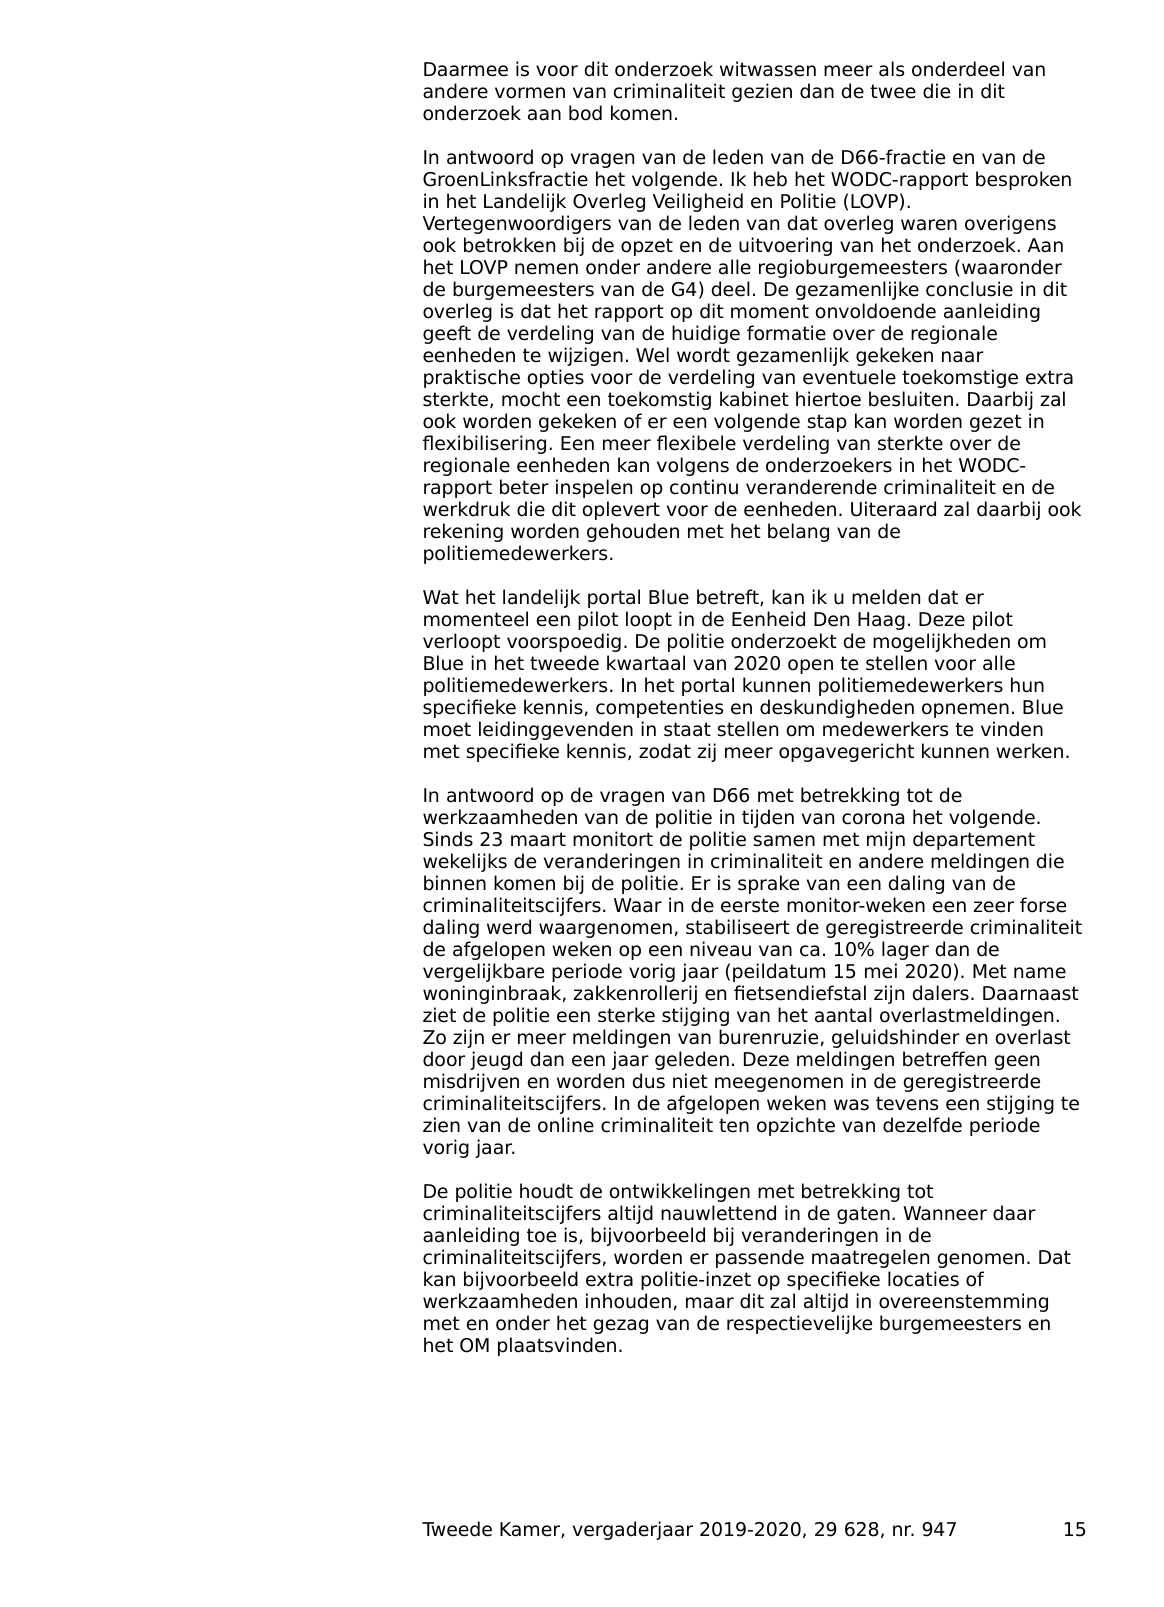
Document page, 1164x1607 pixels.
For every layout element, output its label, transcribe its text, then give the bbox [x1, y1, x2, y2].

text Daarmee is voor dit onderzoek witwassen meer als onderdeel van andere vormen van criminaliteit gezien dan de twee die in dit onderzoek aan bod komen. [422, 59, 1087, 125]
text In antwoord op vragen van de leden van de D66-fractie en van de GroenLinksfractie het volgende. Ik heb het WODC-rapport besproken in het Landelijk Overleg Veiligheid en Politie (LOVP). Vertegenwoordigers van de leden van dat overleg waren overigens ook betrokken bij de opzet en de uitvoering van het onderzoek. Aan het LOVP nemen onder andere alle regioburgemeesters (waaronder de burgemeesters van de G4) deel. De gezamenlijke conclusie in dit overleg is dat het rapport op dit moment onvoldoende aanleiding geeft de verdeling van de huidige formatie over de regionale eenheden te wijzigen. Wel wordt gezamenlijk gekeken naar praktische opties voor de verdeling van eventuele toekomstige extra sterkte, mocht een toekomstig kabinet hiertoe besluiten. Daarbij zal ook worden gekeken of er een volgende stap kan worden gezet in flexibilisering. Een meer flexibele verdeling van sterkte over de regionale eenheden kan volgens de onderzoekers in het WODC-rapport beter inspelen op continu veranderende criminaliteit en de werkdruk die dit oplevert voor de eenheden. Uiteraard zal daarbij ook rekening worden gehouden met het belang van de politiemedewerkers. [422, 147, 1087, 565]
text De politie houdt de ontwikkelingen met betrekking tot criminaliteitscijfers altijd nauwlettend in de gaten. Wanneer daar aanleiding toe is, bijvoorbeeld bij veranderingen in de criminaliteitscijfers, worden er passende maatregelen genomen. Dat kan bijvoorbeeld extra politie-inzet op specifieke locaties of werkzaamheden inhouden, maar dit zal altijd in overeenstemming met en onder het gezag van de respectievelijke burgemeesters en het OM plaatsvinden. [422, 1181, 1087, 1357]
text In antwoord op de vragen van D66 met betrekking tot de werkzaamheden van de politie in tijden van corona het volgende. Sinds 23 maart monitort de politie samen met mijn departement wekelijks de veranderingen in criminaliteit en andere meldingen die binnen komen bij de politie. Er is sprake van een daling van de criminaliteitscijfers. Waar in de eerste monitor-weken een zeer forse daling werd waargenomen, stabiliseert de geregistreerde criminaliteit de afgelopen weken op een niveau van ca. 10% lager dan de vergelijkbare periode vorig jaar (peildatum 15 mei 2020). Met name woninginbraak, zakkenrollerij en fietsendiefstal zijn dalers. Daarnaast ziet de politie een sterke stijging van het aantal overlastmeldingen. Zo zijn er meer meldingen van burenruzie, geluidshinder en overlast door jeugd dan een jaar geleden. Deze meldingen betreffen geen misdrijven en worden dus niet meegenomen in de geregistreerde criminaliteitscijfers. In de afgelopen weken was tevens een stijging te zien van de online criminaliteit ten opzichte van dezelfde periode vorig jaar. [422, 785, 1087, 1159]
text Wat het landelijk portal Blue betreft, kan ik u melden dat er momenteel een pilot loopt in de Eenheid Den Haag. Deze pilot verloopt voorspoedig. De politie onderzoekt de mogelijkheden om Blue in het tweede kwartaal van 2020 open te stellen voor alle politiemedewerkers. In het portal kunnen politiemedewerkers hun specifieke kennis, competenties en deskundigheden opnemen. Blue moet leidinggevenden in staat stellen om medewerkers te vinden met specifieke kennis, zodat zij meer opgavegericht kunnen werken. [422, 587, 1087, 763]
